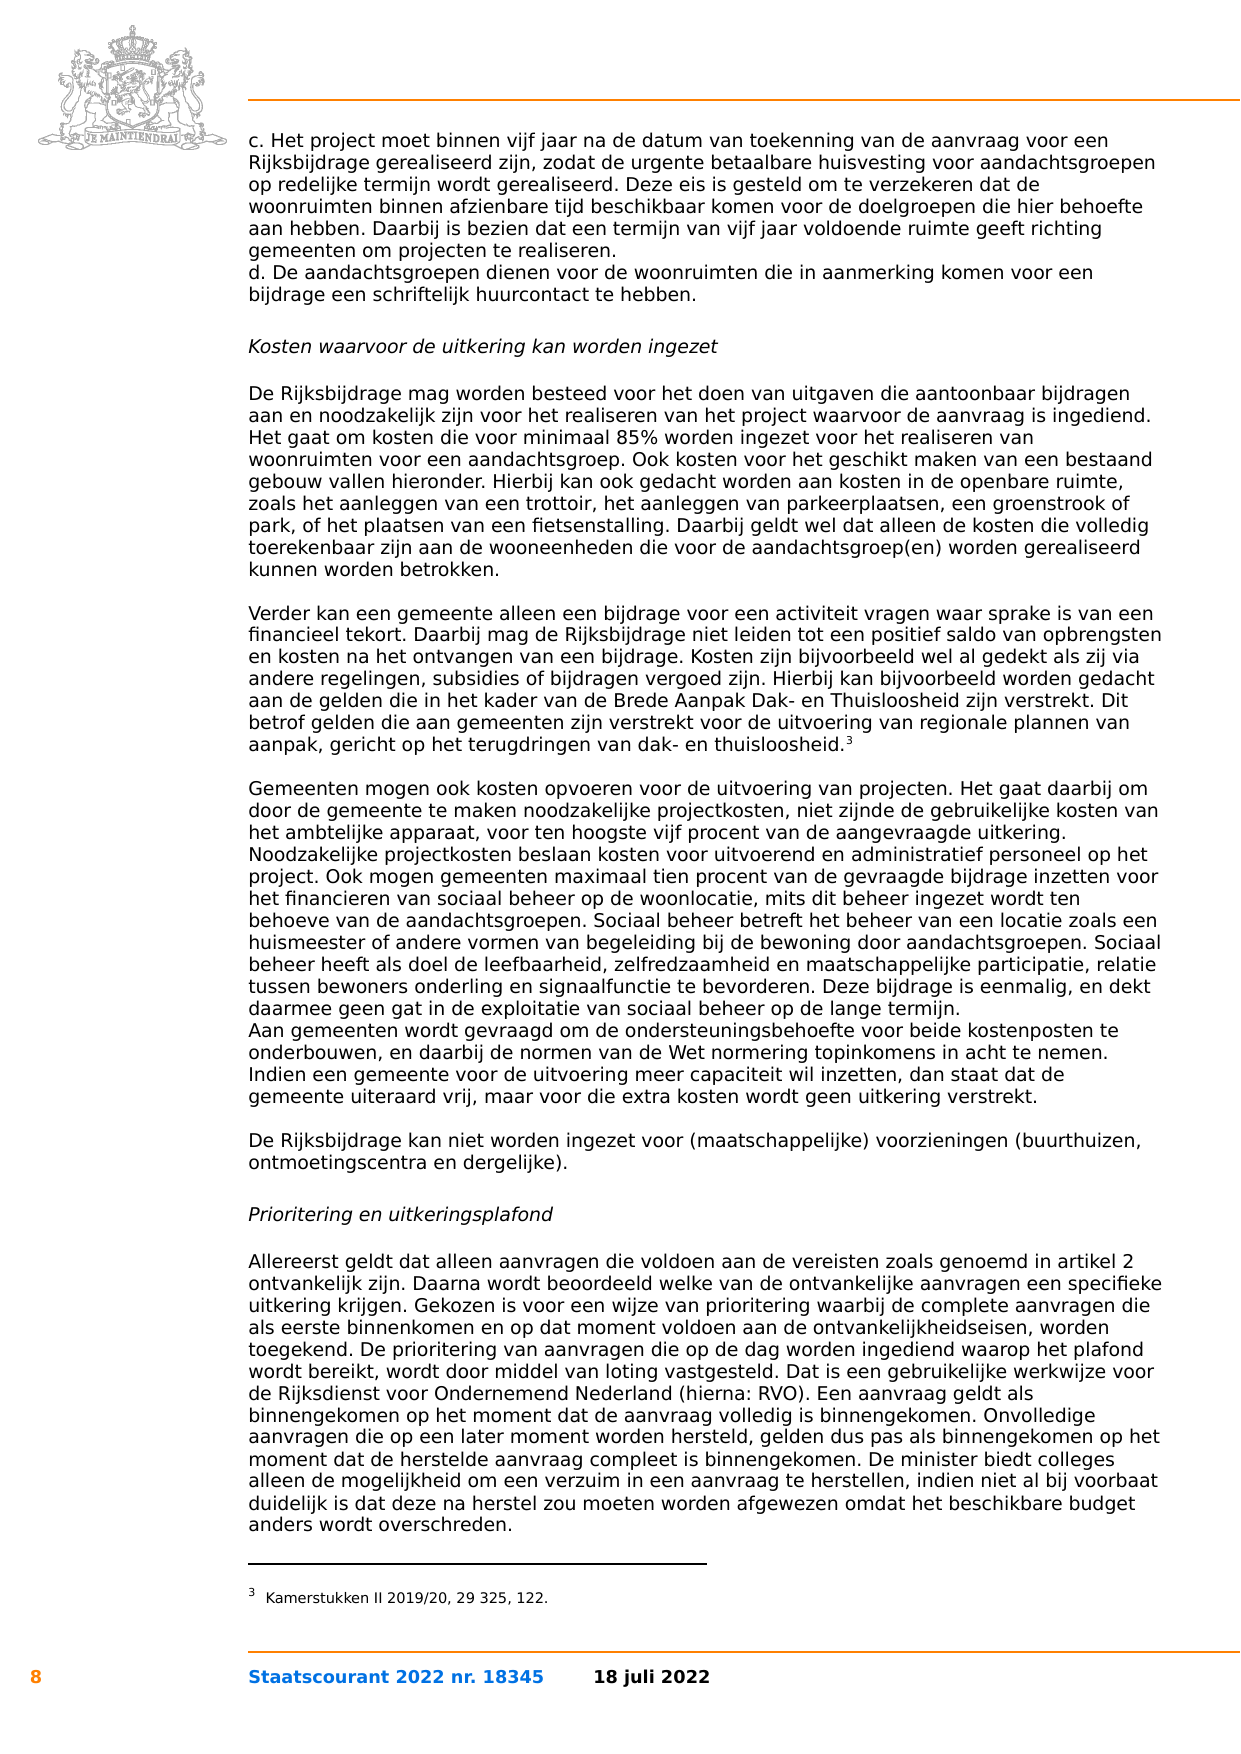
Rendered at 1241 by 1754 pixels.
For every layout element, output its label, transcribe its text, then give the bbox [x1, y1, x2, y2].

text Gemeenten mogen ook kosten opvoeren voor de uitvoering van projecten. Het gaat daarbij om door de gemeente te maken noodzakelijke projectkosten, niet zijnde de gebruikelijke kosten van het ambtelijke apparaat, voor ten hoogste vijf procent van de aangevraagde uitkering. Noodzakelijke projectkosten beslaan kosten voor uitvoerend en administratief personeel op het project. Ook mogen gemeenten maximaal tien procent van de gevraagde bijdrage inzetten voor het financieren van sociaal beheer op de woonlocatie, mits dit beheer ingezet wordt ten behoeve van de aandachtsgroepen. Sociaal beheer betreft het beheer van een locatie zoals een huismeester of andere vormen van begeleiding bij de bewoning door aandachtsgroepen. Sociaal beheer heeft als doel de leefbaarheid, zelfredzaamheid en maatschappelijke participatie, relatie tussen bewoners onderling en signaalfunctie te bevorderen. Deze bijdrage is eenmalig, en dekt daarmee geen gat in de exploitatie van sociaal beheer op de lange termijn. [248, 778, 1163, 1020]
text De Rijksbijdrage kan niet worden ingezet voor (maatschappelijke) voorzieningen (buurthuizen, ontmoetingscentra en dergelijke). [248, 1130, 1163, 1174]
text d. De aandachtsgroepen dienen voor de woonruimten die in aanmerking komen voor een bijdrage een schriftelijk huurcontact te hebben. [248, 262, 1163, 306]
text Allereerst geldt dat alleen aanvragen die voldoen aan de vereisten zoals genoemd in artikel 2 ontvankelijk zijn. Daarna wordt beoordeeld welke van de ontvankelijke aanvragen een specifieke uitkering krijgen. Gekozen is voor een wijze van prioritering waarbij de complete aanvragen die als eerste binnenkomen en op dat moment voldoen aan de ontvankelijkheidseisen, worden toegekend. De prioritering van aanvragen die op de dag worden ingediend waarop het plafond wordt bereikt, wordt door middel van loting vastgesteld. Dat is een gebruikelijke werkwijze voor de Rijksdienst voor Ondernemend Nederland (hierna: RVO). Een aanvraag geldt als binnengekomen op het moment dat de aanvraag volledig is binnengekomen. Onvolledige aanvragen die op een later moment worden hersteld, gelden dus pas als binnengekomen op het moment dat de herstelde aanvraag compleet is binnengekomen. De minister biedt colleges alleen de mogelijkheid om een verzuim in een aanvraag te herstellen, indien niet al bij voorbaat duidelijk is dat deze na herstel zou moeten worden afgewezen omdat het beschikbare budget anders wordt overschreden. [248, 1251, 1163, 1536]
text De Rijksbijdrage mag worden besteed voor het doen van uitgaven die aantoonbaar bijdragen aan en noodzakelijk zijn voor het realiseren van het project waarvoor de aanvraag is ingediend. Het gaat om kosten die voor minimaal 85% worden ingezet voor het realiseren van woonruimten voor een aandachtsgroep. Ook kosten voor het geschikt maken van een bestaand gebouw vallen hieronder. Hierbij kan ook gedacht worden aan kosten in de openbare ruimte, zoals het aanleggen van een trottoir, het aanleggen van parkeerplaatsen, een groenstrook of park, of het plaatsen van een fietsenstalling. Daarbij geldt wel dat alleen de kosten die volledig toerekenbaar zijn aan de wooneenheden die voor de aandachtsgroep(en) worden gerealiseerd kunnen worden betrokken. [248, 383, 1163, 581]
text Aan gemeenten wordt gevraagd om de ondersteuningsbehoefte voor beide kostenposten te onderbouwen, en daarbij de normen van de Wet normering topinkomens in acht te nemen. Indien een gemeente voor de uitvoering meer capaciteit wil inzetten, dan staat dat de gemeente uiteraard vrij, maar voor die extra kosten wordt geen uitkering verstrekt. [248, 1020, 1163, 1108]
text c. Het project moet binnen vijf jaar na de datum van toekenning van de aanvraag voor een Rijksbijdrage gerealiseerd zijn, zodat de urgente betaalbare huisvesting voor aandachtsgroepen op redelijke termijn wordt gerealiseerd. Deze eis is gesteld om te verzekeren dat de woonruimten binnen afzienbare tijd beschikbaar komen voor de doelgroepen die hier behoefte aan hebben. Daarbij is bezien dat een termijn van vijf jaar voldoende ruimte geeft richting gemeenten om projecten te realiseren. [248, 130, 1163, 262]
text Kamerstukken II 2019/20, 29 325, 122. [248, 1586, 1163, 1608]
text Verder kan een gemeente alleen een bijdrage voor een activiteit vragen waar sprake is van een financieel tekort. Daarbij mag de Rijksbijdrage niet leiden tot een positief saldo van opbrengsten en kosten na het ontvangen van een bijdrage. Kosten zijn bijvoorbeeld wel al gedekt als zij via andere regelingen, subsidies of bijdragen vergoed zijn. Hierbij kan bijvoorbeeld worden gedacht aan de gelden die in het kader van de Brede Aanpak Dak- en Thuisloosheid zijn verstrekt. Dit betrof gelden die aan gemeenten zijn verstrekt voor de uitvoering van regionale plannen van aanpak, gericht op het terugdringen van dak- en thuisloosheid. [248, 602, 1163, 756]
subtitle Prioritering en uitkeringsplafond [248, 1204, 1163, 1226]
subtitle Kosten waarvoor de uitkering kan worden ingezet [248, 336, 1163, 358]
picture [38, 25, 227, 150]
